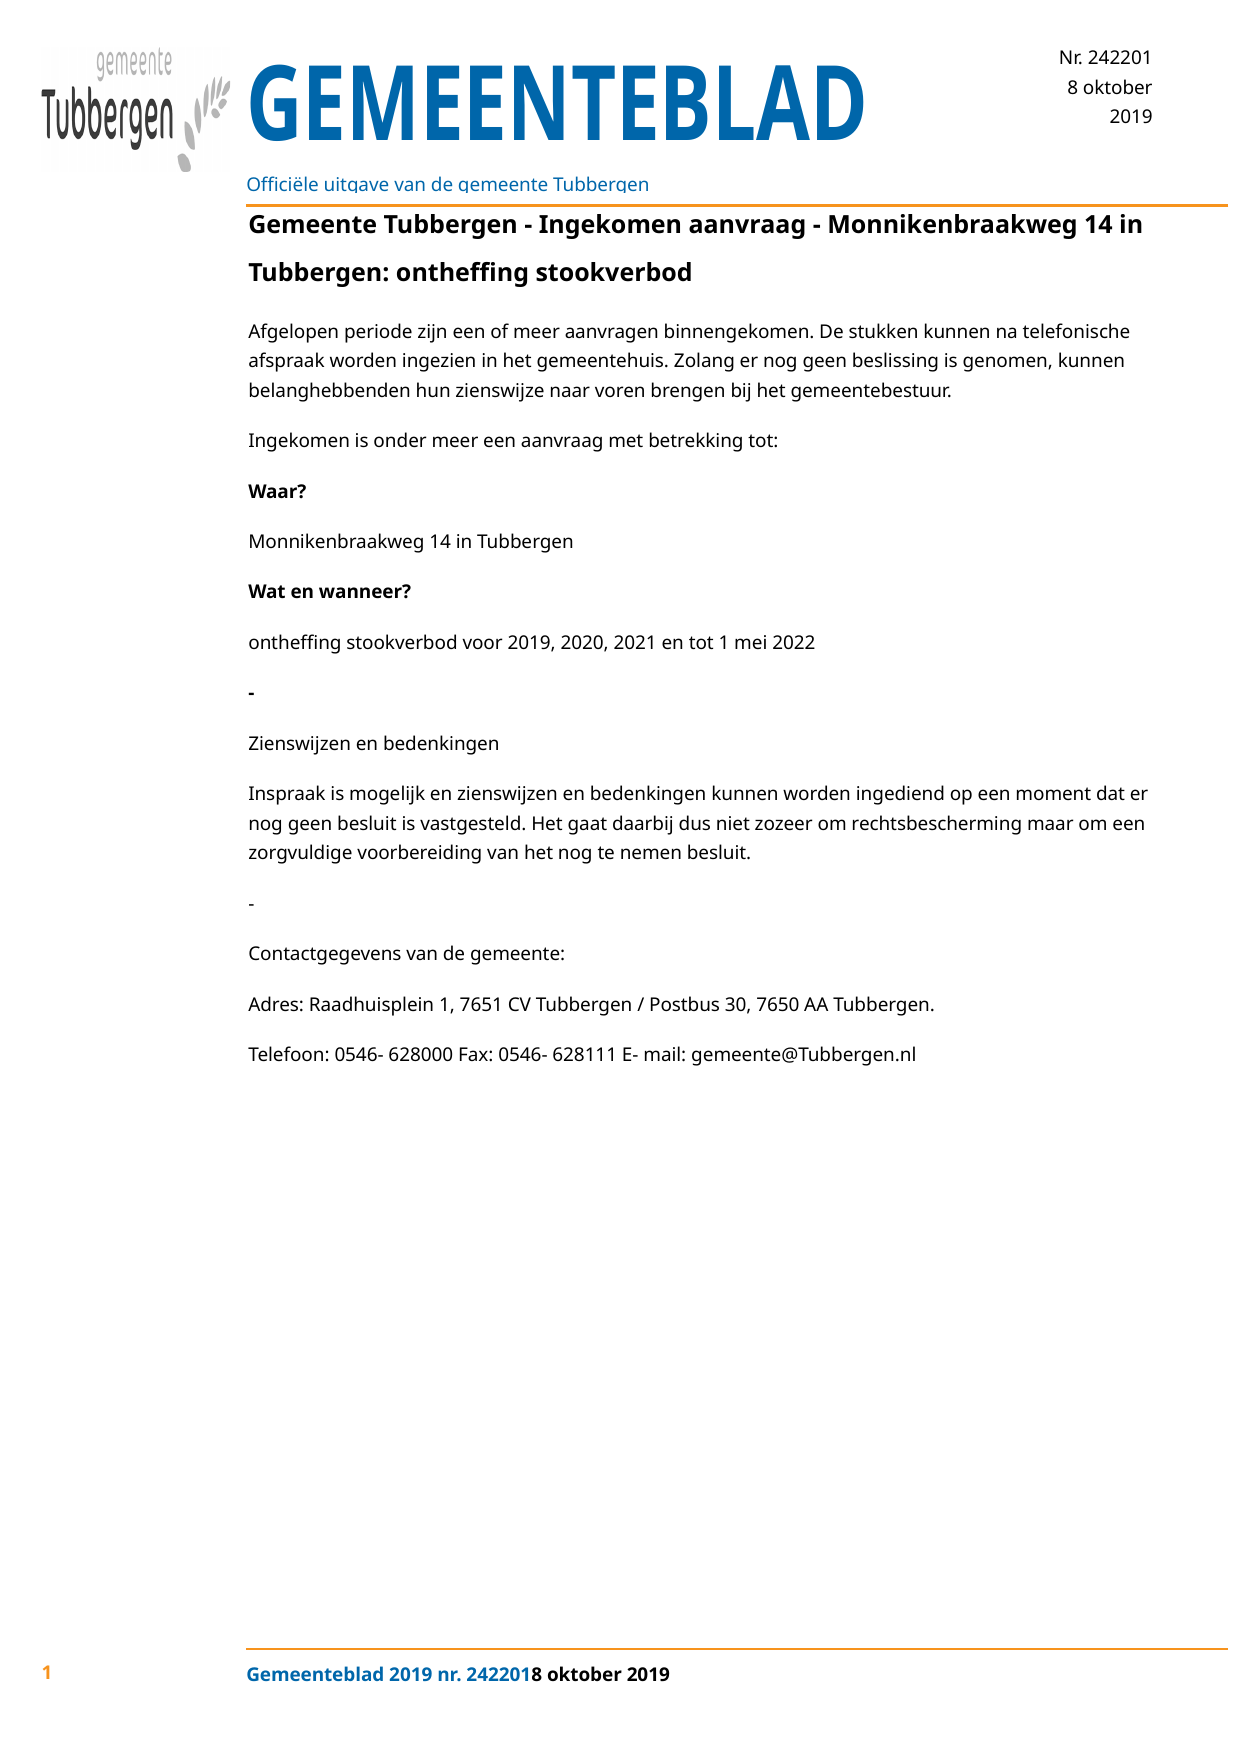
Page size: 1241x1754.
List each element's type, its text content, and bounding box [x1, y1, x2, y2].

text - [248, 890, 1152, 916]
text Contactgegevens van de gemeente: [248, 940, 1152, 966]
text Ingekomen is onder meer een aanvraag met betrekking tot: [248, 427, 1152, 453]
text ontheffing stookverbod voor 2019, 2020, 2021 en tot 1 mei 2022 [248, 629, 1152, 655]
text Zienswijzen en bedenkingen [248, 730, 1152, 756]
text Waar? [248, 478, 1152, 504]
text Wat en wanneer? [248, 579, 1152, 604]
text - [248, 679, 1152, 705]
text Monnikenbraakweg 14 in Tubbergen [248, 528, 1152, 554]
text Telefoon: 0546- 628000 Fax: 0546- 628111 E- mail: gemeente@Tubbergen.nl [248, 1041, 1152, 1067]
text Adres: Raadhuisplein 1, 7651 CV Tubbergen / Postbus 30, 7650 AA Tubbergen. [248, 991, 1152, 1017]
text Inspraak is mogelijk en zienswijzen en bedenkingen kunnen worden ingediend op een moment dat er nog geen besluit is vastgesteld. Het gaat daarbij dus niet zozeer om rechtsbescherming maar om een zorgvuldige voorbereiding van het nog te nemen besluit. [248, 780, 1152, 865]
text Afgelopen periode zijn een of meer aanvragen binnengekomen. De stukken kunnen na telefonische afspraak worden ingezien in het gemeentehuis. Zolang er nog geen beslissing is genomen, kunnen belanghebbenden hun zienswijze naar voren brengen bij het gemeentebestuur. [248, 318, 1152, 403]
picture [41, 47, 231, 172]
text Gemeente Tubbergen - Ingekomen aanvraag - Monnikenbraakweg 14 in Tubbergen: ontheffing stookverbod [248, 207, 1152, 288]
